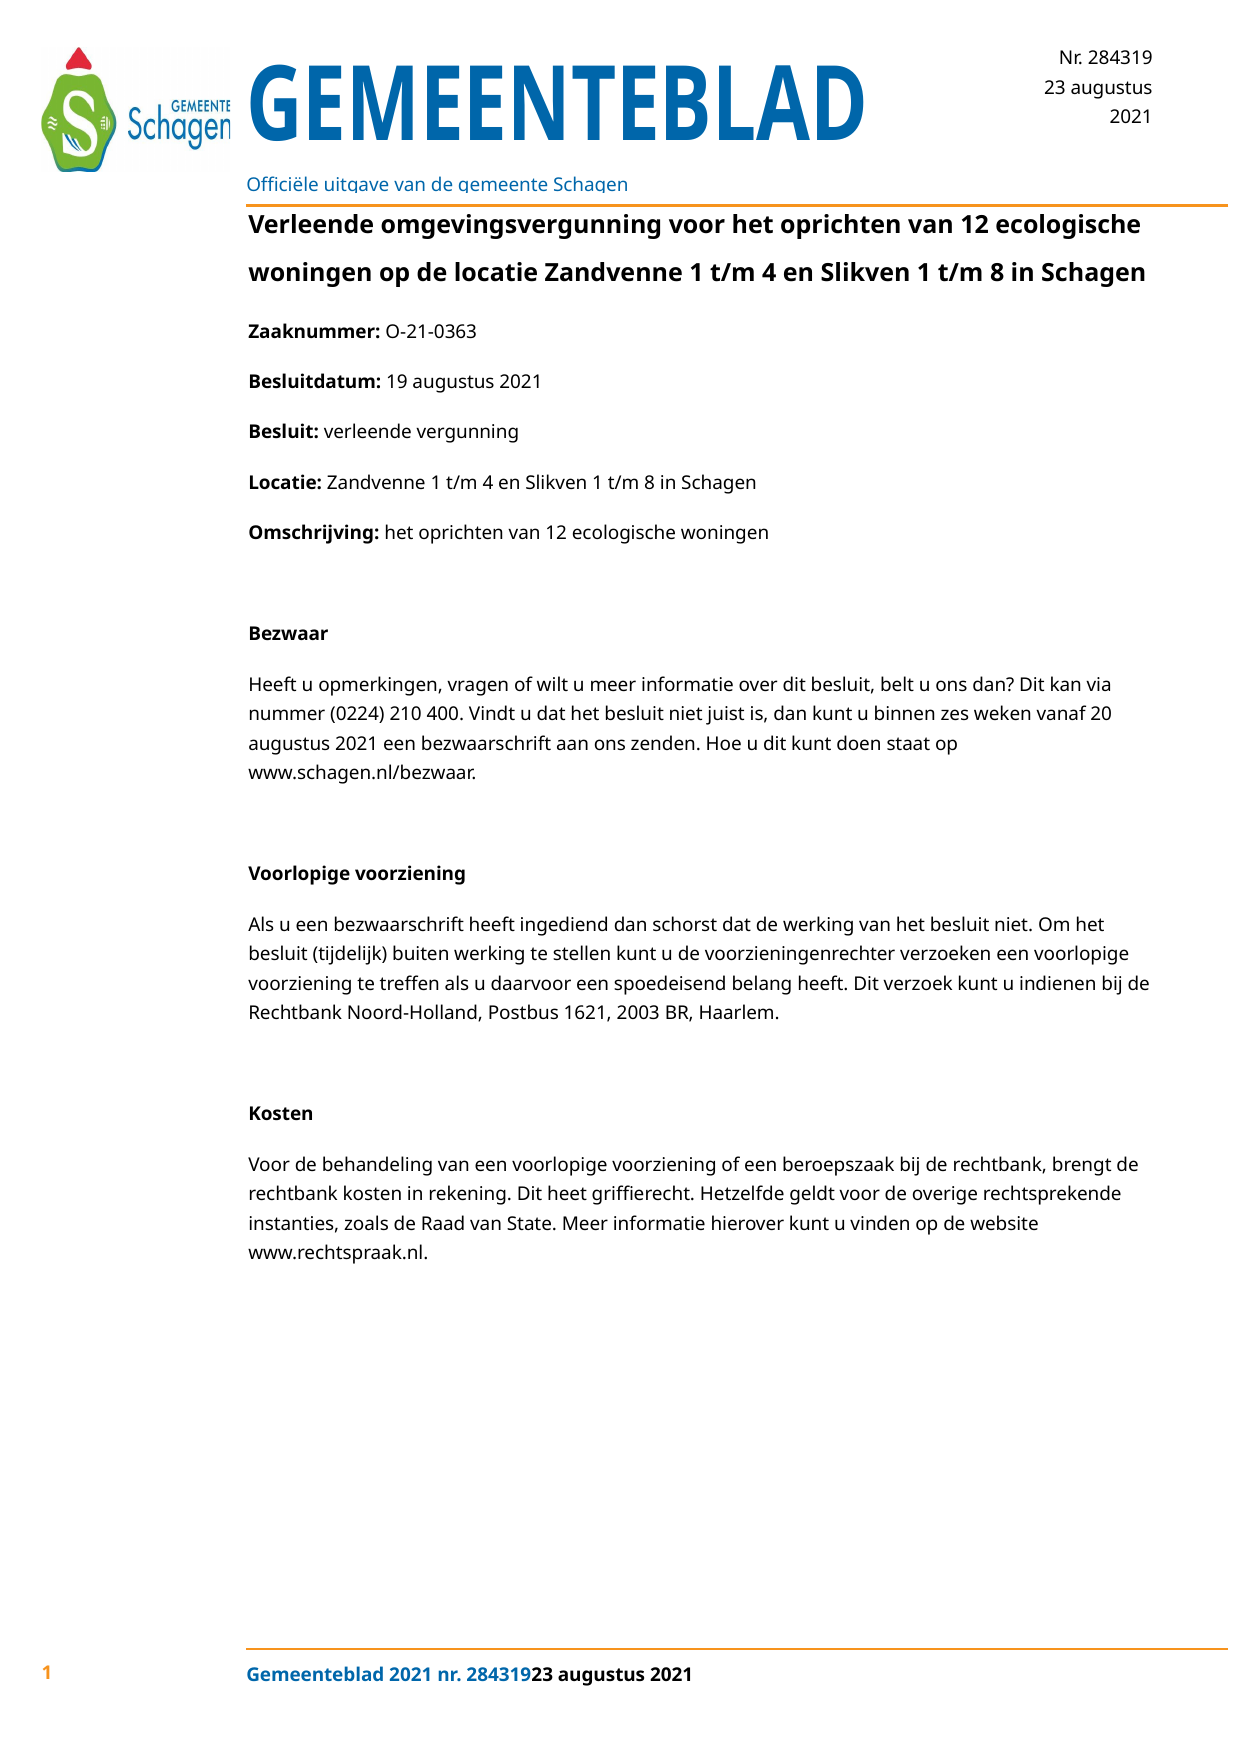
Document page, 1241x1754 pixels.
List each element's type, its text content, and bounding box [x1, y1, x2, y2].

text Omschrijving: het oprichten van 12 ecologische woningen [248, 519, 1152, 545]
text Kosten [248, 1100, 1152, 1126]
text Voorlopige voorziening [248, 860, 1152, 886]
text Zaaknummer: O-21-0363 [248, 318, 1152, 344]
text Bezwaar [248, 620, 1152, 646]
text Besluit: verleende vergunning [248, 419, 1152, 444]
text Verleende omgevingsvergunning voor het oprichten van 12 ecologische woningen op de locatie Zandvenne 1 t/m 4 en Slikven 1 t/m 8 in Schagen [248, 207, 1152, 288]
text Besluitdatum: 19 augustus 2021 [248, 368, 1152, 394]
text Locatie: Zandvenne 1 t/m 4 en Slikven 1 t/m 8 in Schagen [248, 469, 1152, 495]
text Heeft u opmerkingen, vragen of wilt u meer informatie over dit besluit, belt u ons dan? Dit kan via nummer (0224) 210 400. Vindt u dat het besluit niet juist is, dan kunt u binnen zes weken vanaf 20 augustus 2021 een bezwaarschrift aan ons zenden. Hoe u dit kunt doen staat op www.schagen.nl/bezwaar. [248, 671, 1152, 785]
picture [41, 47, 231, 172]
text Voor de behandeling van een voorlopige voorziening of een beroepszaak bij de rechtbank, brengt de rechtbank kosten in rekening. Dit heet griffierecht. Hetzelfde geldt voor de overige rechtsprekende instanties, zoals de Raad van State. Meer informatie hierover kunt u vinden op de website www.rechtspraak.nl. [248, 1151, 1152, 1265]
text Als u een bezwaarschrift heeft ingediend dan schorst dat de werking van het besluit niet. Om het besluit (tijdelijk) buiten werking te stellen kunt u de voorzieningenrechter verzoeken een voorlopige voorziening te treffen als u daarvoor een spoedeisend belang heeft. Dit verzoek kunt u indienen bij de Rechtbank Noord-Holland, Postbus 1621, 2003 BR, Haarlem. [248, 911, 1152, 1025]
